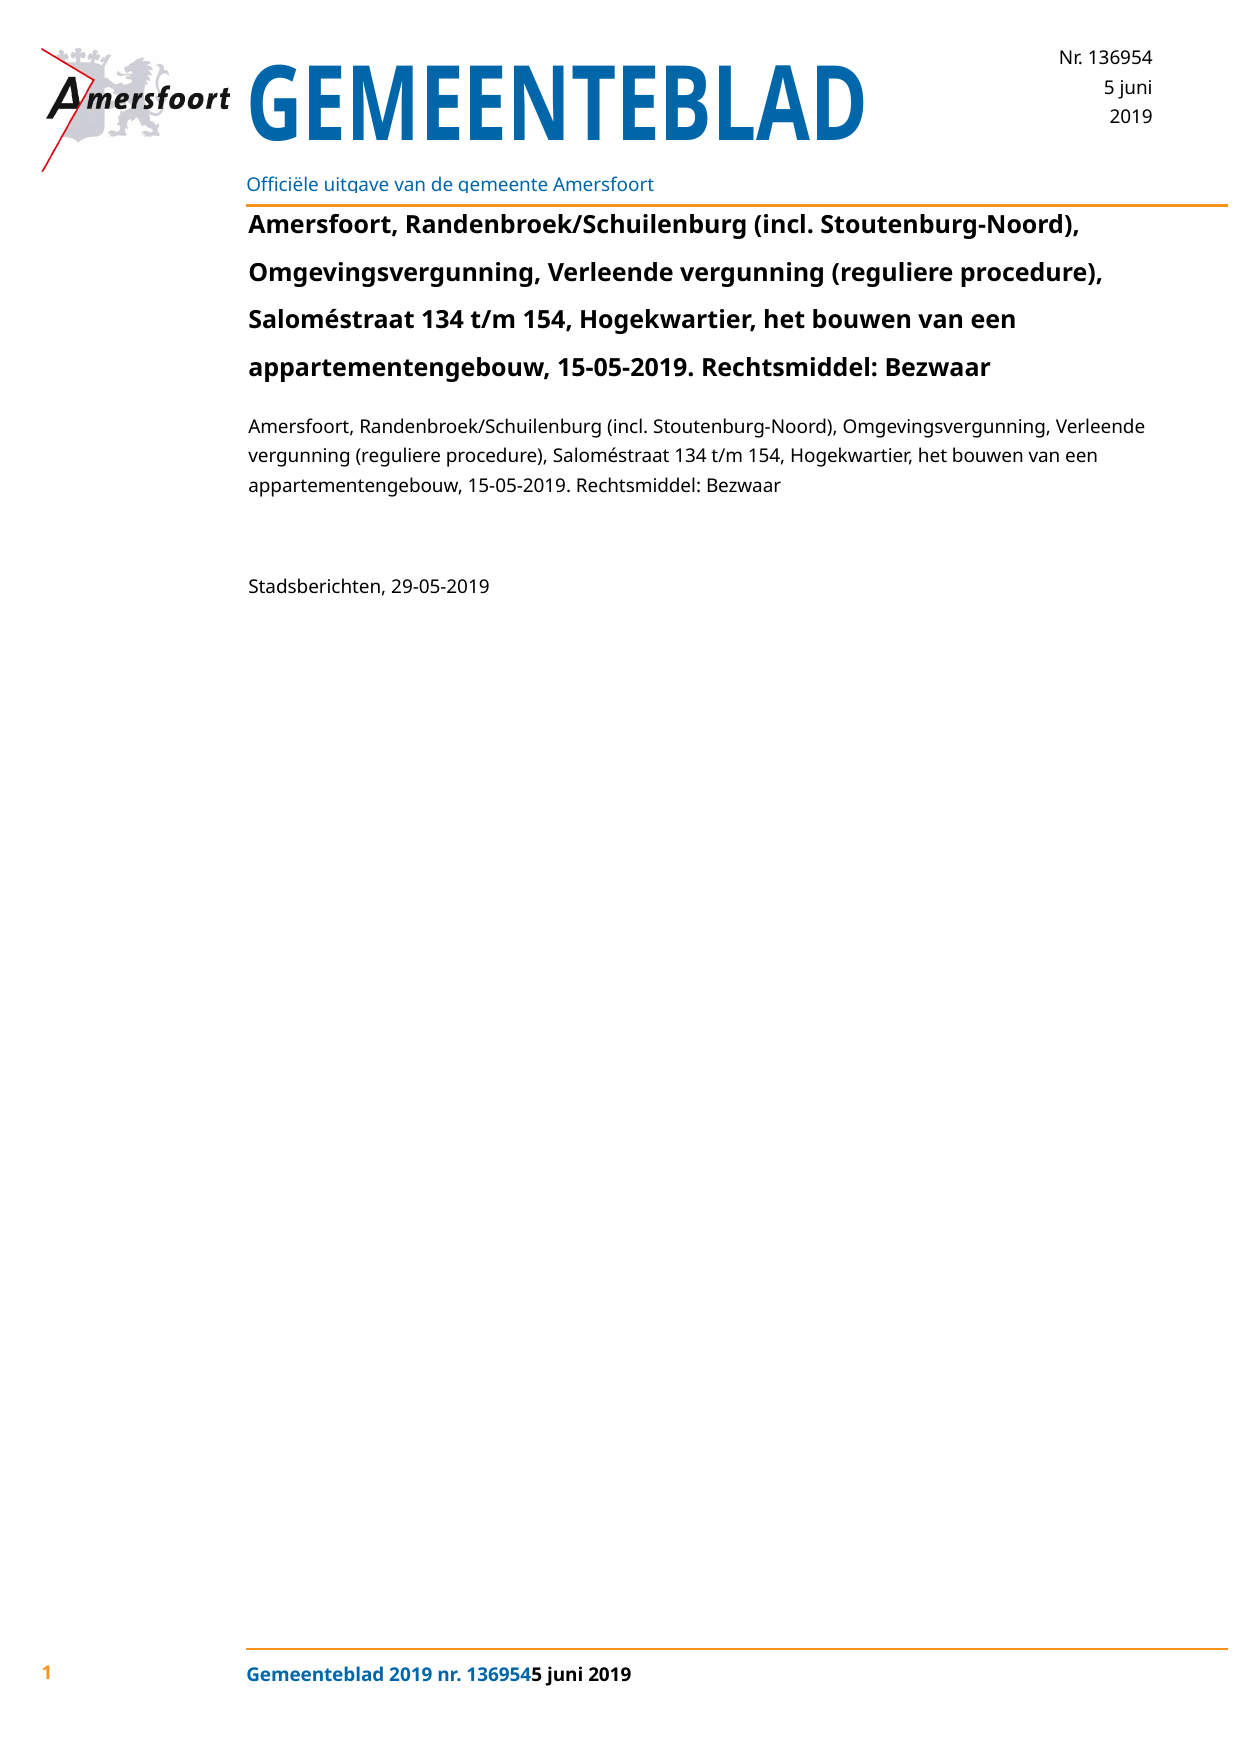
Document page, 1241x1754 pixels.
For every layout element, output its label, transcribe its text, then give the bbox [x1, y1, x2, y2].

text Stadsberichten, 29-05-2019 [248, 573, 1152, 599]
picture [41, 47, 231, 172]
text Amersfoort, Randenbroek/Schuilenburg (incl. Stoutenburg-Noord), Omgevingsvergunning, Verleende vergunning (reguliere procedure), Saloméstraat 134 t/m 154, Hogekwartier, het bouwen van een appartementengebouw, 15-05-2019. Rechtsmiddel: Bezwaar [248, 413, 1152, 498]
text Amersfoort, Randenbroek/Schuilenburg (incl. Stoutenburg-Noord), Omgevingsvergunning, Verleende vergunning (reguliere procedure), Saloméstraat 134 t/m 154, Hogekwartier, het bouwen van een appartementengebouw, 15-05-2019. Rechtsmiddel: Bezwaar [248, 207, 1152, 384]
